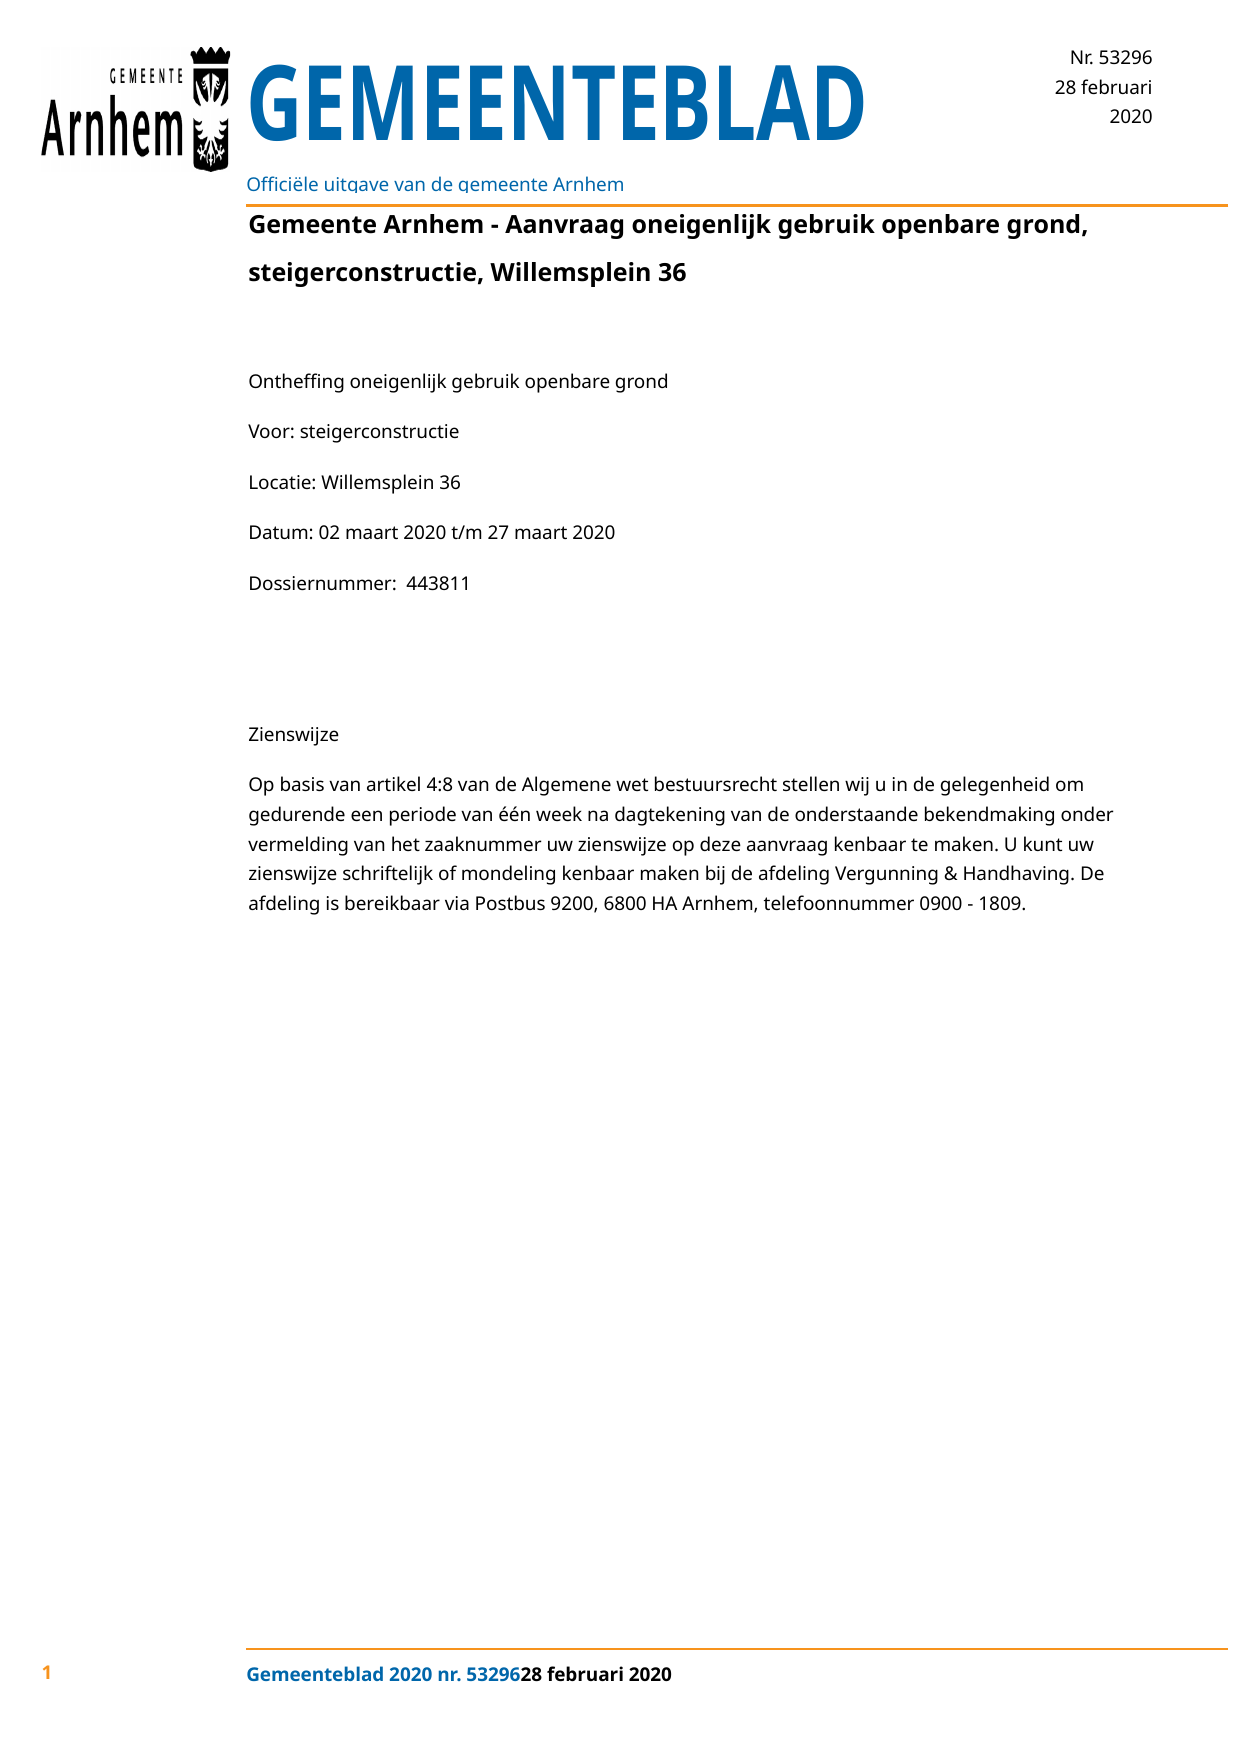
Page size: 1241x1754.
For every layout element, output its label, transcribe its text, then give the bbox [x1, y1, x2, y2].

text Ontheffing oneigenlijk gebruik openbare grond [248, 368, 1152, 394]
text Locatie: Willemsplein 36 [248, 469, 1152, 495]
picture [41, 47, 231, 172]
text Datum: 02 maart 2020 t/m 27 maart 2020 [248, 519, 1152, 545]
text Voor: steigerconstructie [248, 419, 1152, 444]
text Gemeente Arnhem - Aanvraag oneigenlijk gebruik openbare grond, steigerconstructie, Willemsplein 36 [248, 207, 1152, 288]
text Zienswijze [248, 721, 1152, 747]
text Dossiernummer: 443811 [248, 570, 1152, 596]
text Op basis van artikel 4:8 van de Algemene wet bestuursrecht stellen wij u in de gelegenheid om gedurende een periode van één week na dagtekening van de onderstaande bekendmaking onder vermelding van het zaaknummer uw zienswijze op deze aanvraag kenbaar te maken. U kunt uw zienswijze schriftelijk of mondeling kenbaar maken bij de afdeling Vergunning & Handhaving. De afdeling is bereikbaar via Postbus 9200, 6800 HA Arnhem, telefoonnummer 0900 - 1809. [248, 772, 1152, 916]
